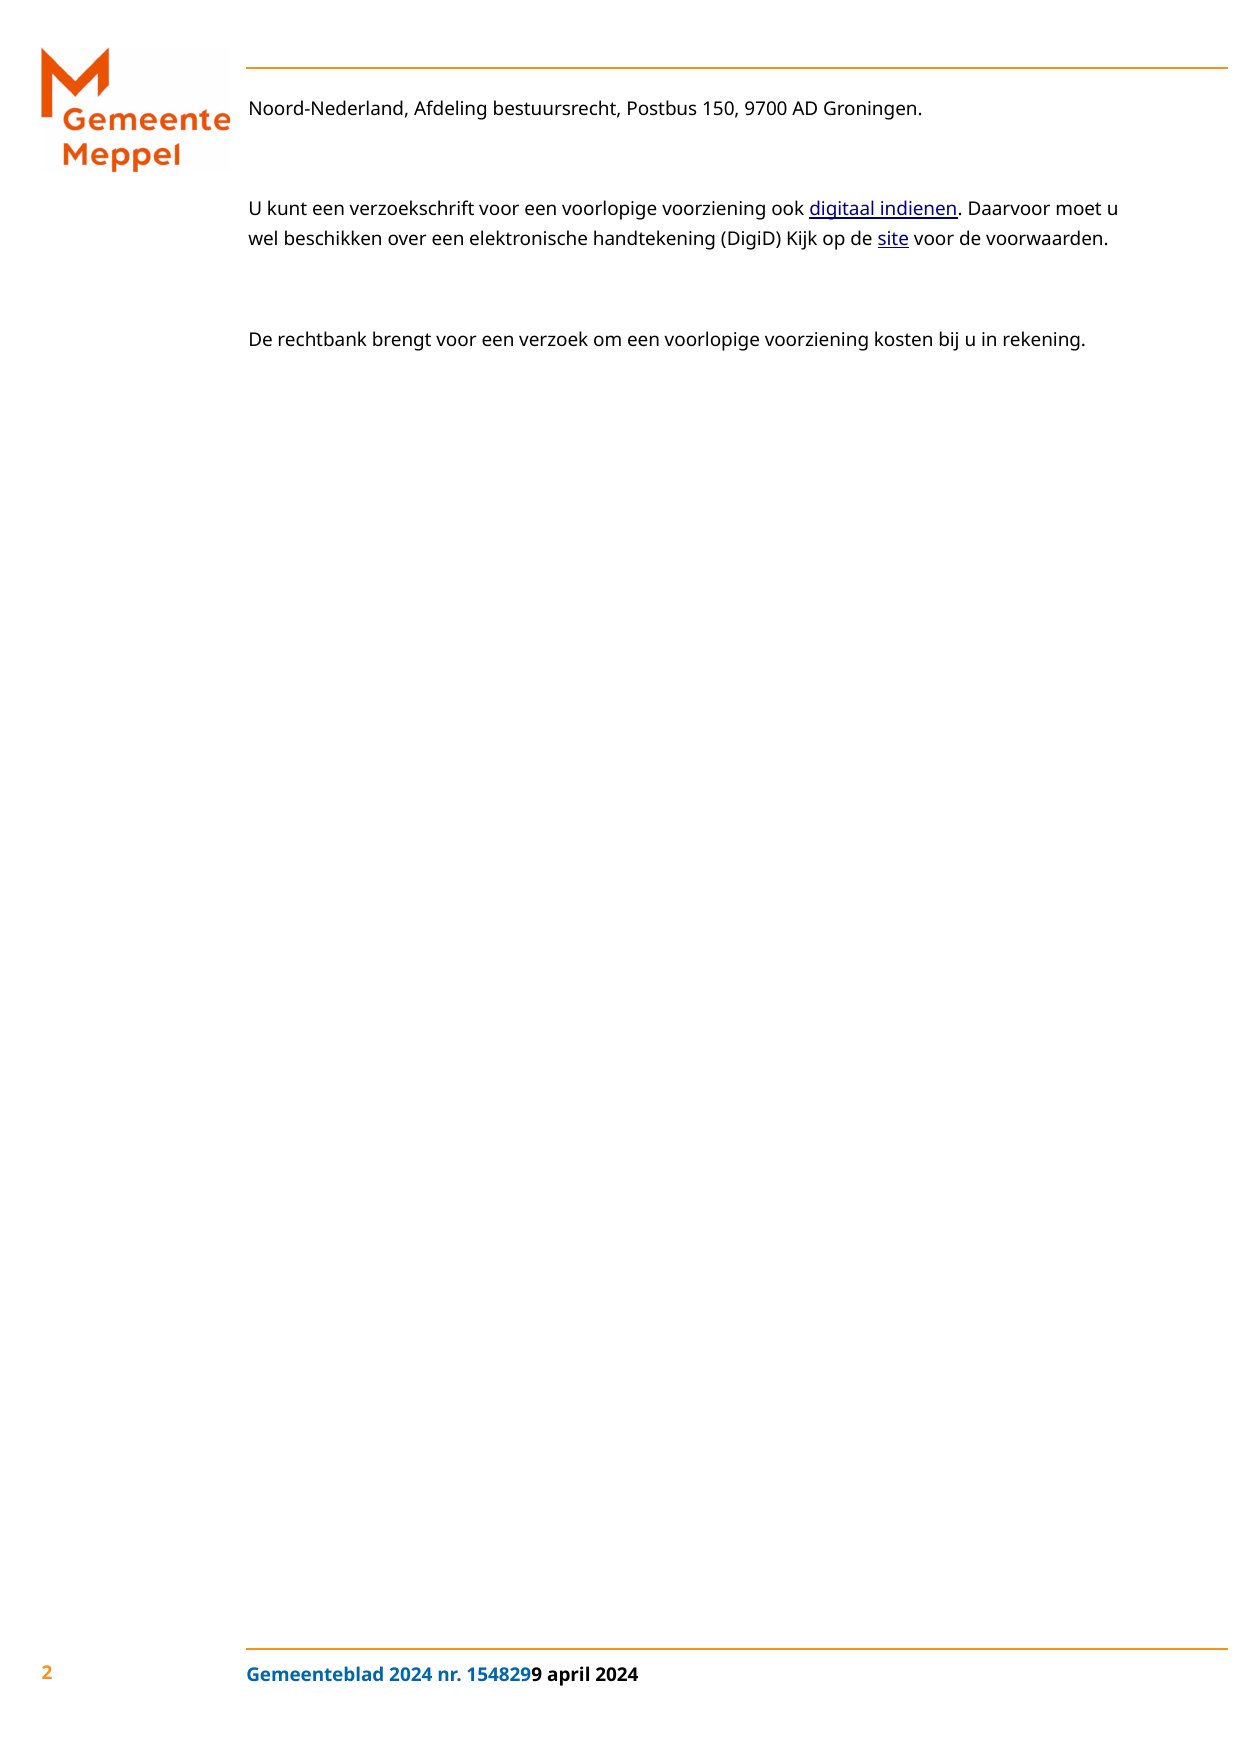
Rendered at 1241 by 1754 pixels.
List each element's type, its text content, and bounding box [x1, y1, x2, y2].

text De rechtbank brengt voor een verzoek om een voorlopige voorziening kosten bij u in rekening. [248, 326, 1152, 352]
text U kunt een verzoekschrift voor een voorlopige voorziening ook digitaal indienen. Daarvoor moet u wel beschikken over een elektronische handtekening (DigiD) Kijk op de site voor de voorwaarden. [248, 196, 1152, 251]
picture [41, 47, 231, 172]
text Noord-Nederland, Afdeling bestuursrecht, Postbus 150, 9700 AD Groningen. [248, 95, 1152, 121]
